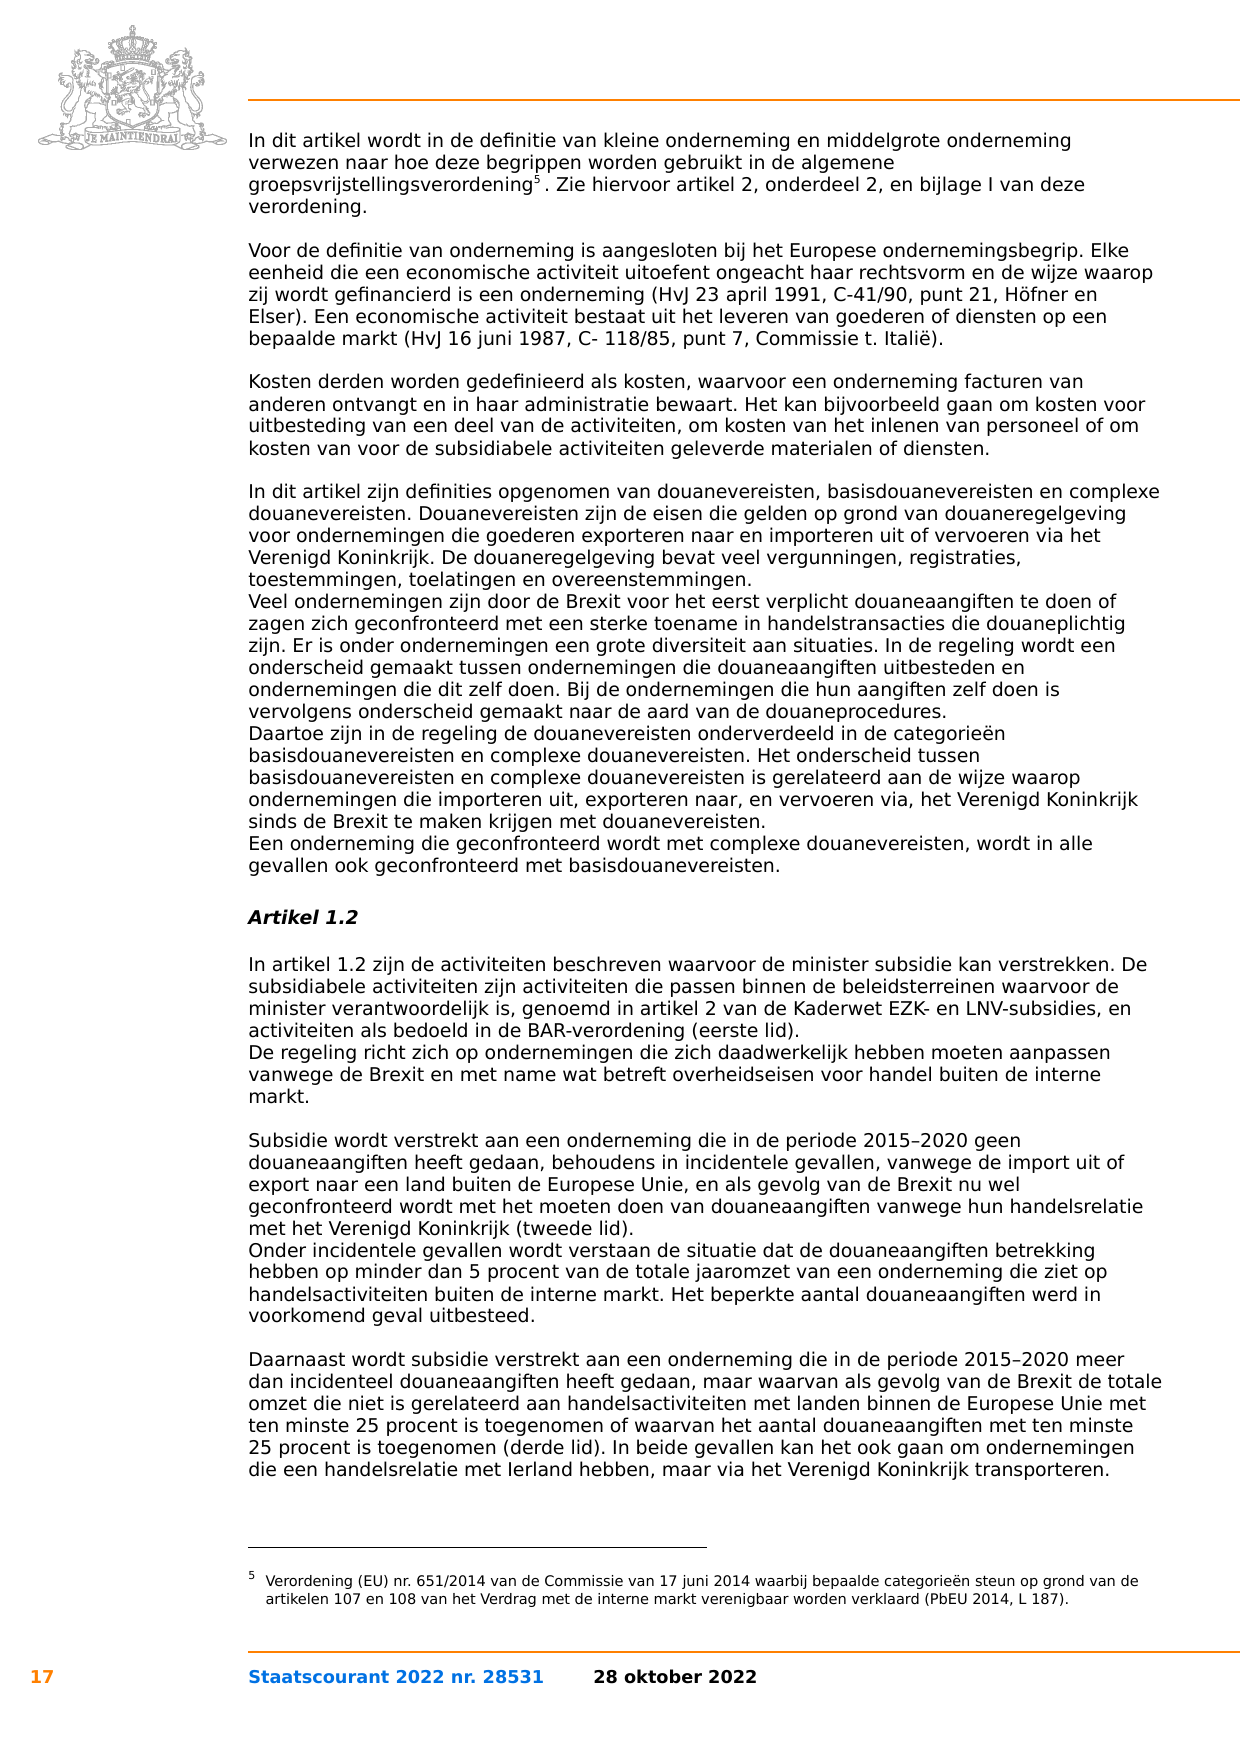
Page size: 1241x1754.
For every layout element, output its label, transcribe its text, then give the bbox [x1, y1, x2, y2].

text Kosten derden worden gedefinieerd als kosten, waarvoor een onderneming facturen van anderen ontvangt en in haar administratie bewaart. Het kan bijvoorbeeld gaan om kosten voor uitbesteding van een deel van de activiteiten, om kosten van het inlenen van personeel of om kosten van voor de subsidiabele activiteiten geleverde materialen of diensten. [248, 371, 1163, 459]
text Verordening (EU) nr. 651/2014 van de Commissie van 17 juni 2014 waarbij bepaalde categorieën steun op grond van de artikelen 107 en 108 van het Verdrag met de interne markt verenigbaar worden verklaard (PbEU 2014, L 187). [248, 1569, 1163, 1608]
text Daarnaast wordt subsidie verstrekt aan een onderneming die in de periode 2015–2020 meer dan incidenteel douaneaangiften heeft gedaan, maar waarvan als gevolg van de Brexit de totale omzet die niet is gerelateerd aan handelsactiviteiten met landen binnen de Europese Unie met ten minste 25 procent is toegenomen of waarvan het aantal douaneaangiften met ten minste 25 procent is toegenomen (derde lid). In beide gevallen kan het ook gaan om ondernemingen die een handelsrelatie met Ierland hebben, maar via het Verenigd Koninkrijk transporteren. [248, 1349, 1163, 1481]
text Een onderneming die geconfronteerd wordt met complexe douanevereisten, wordt in alle gevallen ook geconfronteerd met basisdouanevereisten. [248, 833, 1163, 877]
text In dit artikel wordt in de definitie van kleine onderneming en middelgrote onderneming verwezen naar hoe deze begrippen worden gebruikt in de algemene groepsvrijstellingsverordening. Zie hiervoor artikel 2, onderdeel 2, en bijlage I van deze verordening. [248, 130, 1163, 218]
text Veel ondernemingen zijn door de Brexit voor het eerst verplicht douaneaangiften te doen of zagen zich geconfronteerd met een sterke toename in handelstransacties die douaneplichtig zijn. Er is onder ondernemingen een grote diversiteit aan situaties. In de regeling wordt een onderscheid gemaakt tussen ondernemingen die douaneaangiften uitbesteden en ondernemingen die dit zelf doen. Bij de ondernemingen die hun aangiften zelf doen is vervolgens onderscheid gemaakt naar de aard van de douaneprocedures. [248, 591, 1163, 723]
text De regeling richt zich op ondernemingen die zich daadwerkelijk hebben moeten aanpassen vanwege de Brexit en met name wat betreft overheidseisen voor handel buiten de interne markt. [248, 1042, 1163, 1108]
text In artikel 1.2 zijn de activiteiten beschreven waarvoor de minister subsidie kan verstrekken. De subsidiabele activiteiten zijn activiteiten die passen binnen de beleidsterreinen waarvoor de minister verantwoordelijk is, genoemd in artikel 2 van de Kaderwet EZK- en LNV-subsidies, en activiteiten als bedoeld in de BAR-verordening (eerste lid). [248, 954, 1163, 1042]
picture [38, 25, 227, 150]
text Voor de definitie van onderneming is aangesloten bij het Europese ondernemingsbegrip. Elke eenheid die een economische activiteit uitoefent ongeacht haar rechtsvorm en de wijze waarop zij wordt gefinancierd is een onderneming (HvJ 23 april 1991, C-41/90, punt 21, Höfner en Elser). Een economische activiteit bestaat uit het leveren van goederen of diensten op een bepaalde markt (HvJ 16 juni 1987, C- 118/85, punt 7, Commissie t. Italië). [248, 240, 1163, 349]
text Subsidie wordt verstrekt aan een onderneming die in de periode 2015–2020 geen douaneaangiften heeft gedaan, behoudens in incidentele gevallen, vanwege de import uit of export naar een land buiten de Europese Unie, en als gevolg van de Brexit nu wel geconfronteerd wordt met het moeten doen van douaneaangiften vanwege hun handelsrelatie met het Verenigd Koninkrijk (tweede lid). [248, 1129, 1163, 1239]
text Daartoe zijn in de regeling de douanevereisten onderverdeeld in de categorieën basisdouanevereisten en complexe douanevereisten. Het onderscheid tussen basisdouanevereisten en complexe douanevereisten is gerelateerd aan de wijze waarop ondernemingen die importeren uit, exporteren naar, en vervoeren via, het Verenigd Koninkrijk sinds de Brexit te maken krijgen met douanevereisten. [248, 723, 1163, 833]
text Onder incidentele gevallen wordt verstaan de situatie dat de douaneaangiften betrekking hebben op minder dan 5 procent van de totale jaaromzet van een onderneming die ziet op handelsactiviteiten buiten de interne markt. Het beperkte aantal douaneaangiften werd in voorkomend geval uitbesteed. [248, 1239, 1163, 1327]
text In dit artikel zijn definities opgenomen van douanevereisten, basisdouanevereisten en complexe douanevereisten. Douanevereisten zijn de eisen die gelden op grond van douaneregelgeving voor ondernemingen die goederen exporteren naar en importeren uit of vervoeren via het Verenigd Koninkrijk. De douaneregelgeving bevat veel vergunningen, registraties, toestemmingen, toelatingen en overeenstemmingen. [248, 481, 1163, 591]
subtitle Artikel 1.2 [248, 907, 1163, 929]
